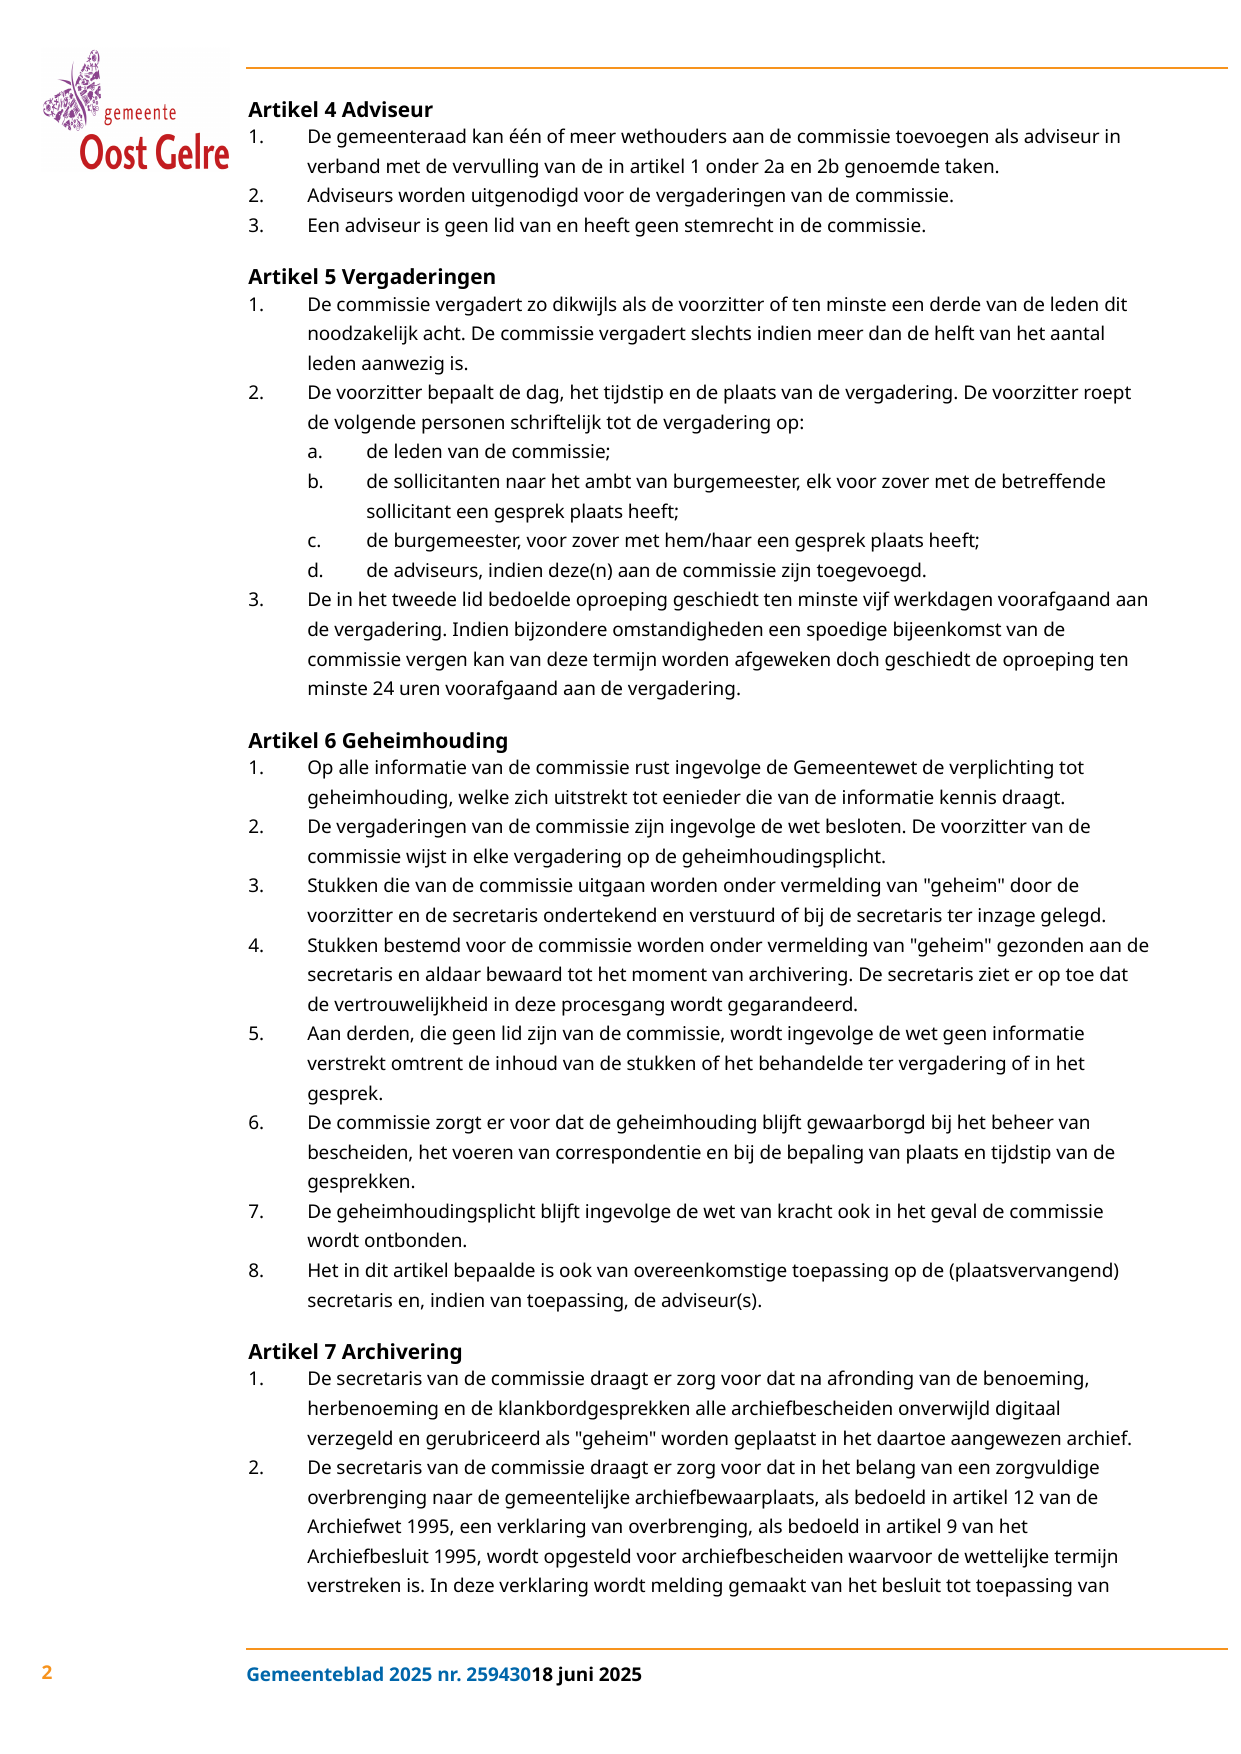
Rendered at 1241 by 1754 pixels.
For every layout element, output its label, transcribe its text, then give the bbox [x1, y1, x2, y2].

list de adviseurs, indien deze(n) aan de commissie zijn toegevoegd. [307, 557, 1152, 583]
list de leden van de commissie; [307, 439, 1152, 464]
list De geheimhoudingsplicht blijft ingevolge de wet van kracht ook in het geval de commissie wordt ontbonden. [248, 1198, 1152, 1253]
list Op alle informatie van de commissie rust ingevolge de Gemeentewet de verplichting tot geheimhouding, welke zich uitstrekt tot eenieder die van de informatie kennis draagt. [248, 754, 1152, 809]
list De secretaris van de commissie draagt er zorg voor dat in het belang van een zorgvuldige overbrenging naar de gemeentelijke archiefbewaarplaats, als bedoeld in artikel 12 van de Archiefwet 1995, een verklaring van overbrenging, als bedoeld in artikel 9 van het Archiefbesluit 1995, wordt opgesteld voor archiefbescheiden waarvoor de wettelijke termijn verstreken is. In deze verklaring wordt melding gemaakt van het besluit tot toepassing van [248, 1454, 1152, 1598]
list De voorzitter bepaalt de dag, het tijdstip en de plaats van de vergadering. De voorzitter roept de volgende personen schriftelijk tot de vergadering op: [248, 379, 1152, 435]
list de sollicitanten naar het ambt van burgemeester, elk voor zover met de betreffende sollicitant een gesprek plaats heeft; [307, 468, 1152, 524]
text Artikel 6 Geheimhouding [248, 726, 1152, 754]
list De commissie zorgt er voor dat de geheimhouding blijft gewaarborgd bij het beheer van bescheiden, het voeren van correspondentie en bij de bepaling van plaats en tijdstip van de gesprekken. [248, 1109, 1152, 1194]
list De commissie vergadert zo dikwijls als de voorzitter of ten minste een derde van de leden dit noodzakelijk acht. De commissie vergadert slechts indien meer dan de helft van het aantal leden aanwezig is. [248, 291, 1152, 376]
text Artikel 7 Archivering [248, 1337, 1152, 1366]
list Aan derden, die geen lid zijn van de commissie, wordt ingevolge de wet geen informatie verstrekt omtrent de inhoud van de stukken of het behandelde ter vergadering of in het gesprek. [248, 1021, 1152, 1105]
list De secretaris van de commissie draagt er zorg voor dat na afronding van de benoeming, herbenoeming en de klankbordgesprekken alle archiefbescheiden onverwijld digitaal verzegeld en gerubriceerd als "geheim" worden geplaatst in het daartoe aangewezen archief. [248, 1366, 1152, 1451]
list De vergaderingen van de commissie zijn ingevolge de wet besloten. De voorzitter van de commissie wijst in elke vergadering op de geheimhoudingsplicht. [248, 813, 1152, 869]
list Stukken die van de commissie uitgaan worden onder vermelding van "geheim" door de voorzitter en de secretaris ondertekend en verstuurd of bij de secretaris ter inzage gelegd. [248, 873, 1152, 928]
list Een adviseur is geen lid van en heeft geen stemrecht in de commissie. [248, 212, 1152, 238]
picture [41, 47, 231, 172]
list Het in dit artikel bepaalde is ook van overeenkomstige toepassing op de (plaatsvervangend) secretaris en, indien van toepassing, de adviseur(s). [248, 1257, 1152, 1312]
list De gemeenteraad kan één of meer wethouders aan de commissie toevoegen als adviseur in verband met de vervulling van de in artikel 1 onder 2a en 2b genoemde taken. [248, 123, 1152, 178]
text Artikel 5 Vergaderingen [248, 262, 1152, 291]
list De in het tweede lid bedoelde oproeping geschiedt ten minste vijf werkdagen voorafgaand aan de vergadering. Indien bijzondere omstandigheden een spoedige bijeenkomst van de commissie vergen kan van deze termijn worden afgeweken doch geschiedt de oproeping ten minste 24 uren voorafgaand aan de vergadering. [248, 587, 1152, 701]
list Adviseurs worden uitgenodigd voor de vergaderingen van de commissie. [248, 182, 1152, 208]
list Stukken bestemd voor de commissie worden onder vermelding van "geheim" gezonden aan de secretaris en aldaar bewaard tot het moment van archivering. De secretaris ziet er op toe dat de vertrouwelijkheid in deze procesgang wordt gegarandeerd. [248, 932, 1152, 1017]
list de burgemeester, voor zover met hem/haar een gesprek plaats heeft; [307, 527, 1152, 553]
text Artikel 4 Adviseur [248, 95, 1152, 123]
